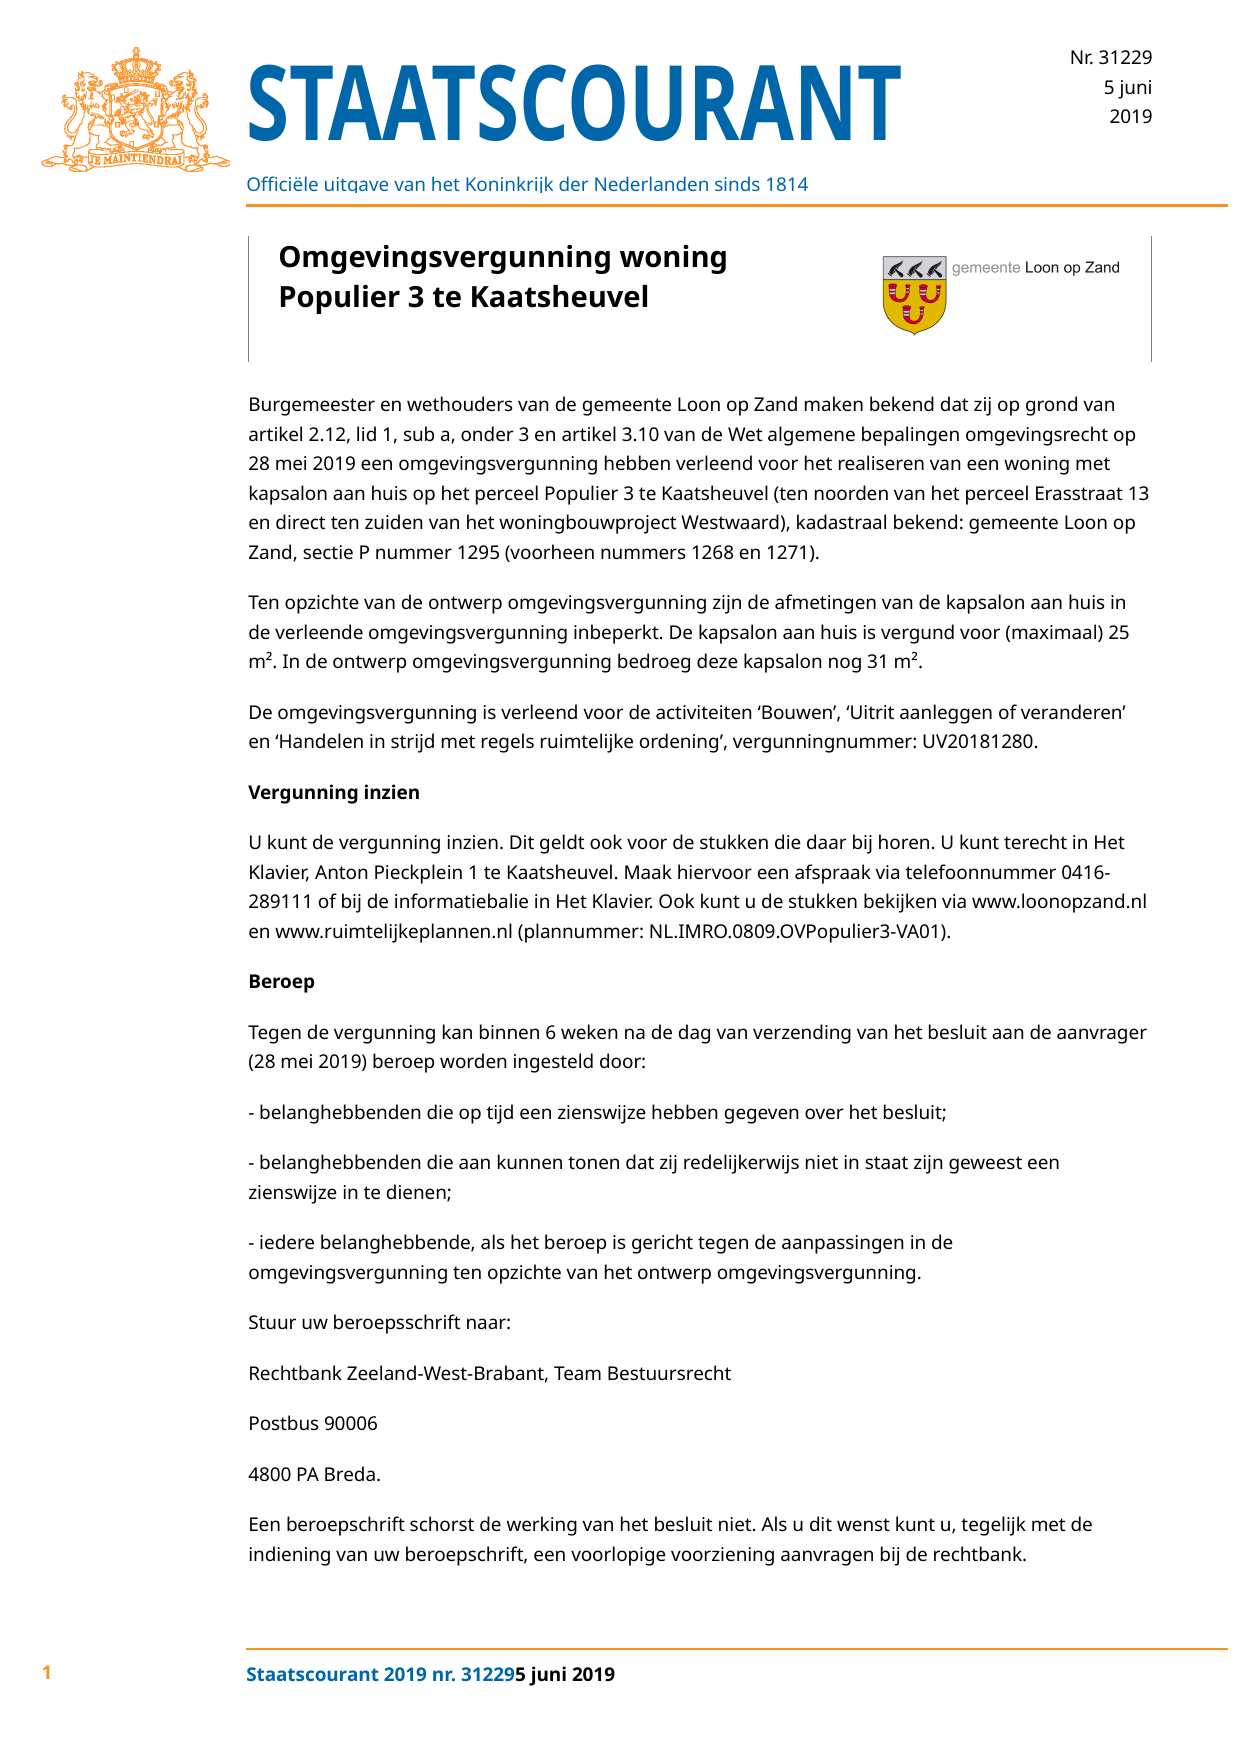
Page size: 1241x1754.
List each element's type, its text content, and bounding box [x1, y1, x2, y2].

text Beroep [248, 969, 1152, 994]
picture [882, 236, 1119, 336]
text Vergunning inzien [248, 779, 1152, 805]
text De omgevingsvergunning is verleend voor de activiteiten ‘Bouwen’, ‘Uitrit aanleggen of veranderen’ en ‘Handelen in strijd met regels ruimtelijke ordening’, vergunningnummer: UV20181280. [248, 699, 1152, 754]
text Stuur uw beroepsschrift naar: [248, 1309, 1152, 1335]
table_header Omgevingsvergunning woning Populier 3 te Kaatsheuvel [249, 236, 850, 362]
text - iedere belanghebbende, als het beroep is gericht tegen de aanpassingen in de omgevingsvergunning ten opzichte van het ontwerp omgevingsvergunning. [248, 1229, 1152, 1285]
text Ten opzichte van de ontwerp omgevingsvergunning zijn de afmetingen van de kapsalon aan huis in de verleende omgevingsvergunning inbeperkt. De kapsalon aan huis is vergund voor (maximaal) 25 m². In de ontwerp omgevingsvergunning bedroeg deze kapsalon nog 31 m². [248, 589, 1152, 674]
text U kunt de vergunning inzien. Dit geldt ook voor de stukken die daar bij horen. U kunt terecht in Het Klavier, Anton Pieckplein 1 te Kaatsheuvel. Maak hiervoor een afspraak via telefoonnummer 0416-289111 of bij de informatiebalie in Het Klavier. Ook kunt u de stukken bekijken via www.loonopzand.nl en www.ruimtelijkeplannen.nl (plannummer: NL.IMRO.0809.OVPopulier3-VA01). [248, 829, 1152, 944]
picture [41, 47, 231, 172]
text Rechtbank Zeeland-West-Brabant, Team Bestuursrecht [248, 1360, 1152, 1386]
table_header [850, 236, 1151, 362]
text 4800 PA Breda. [248, 1461, 1152, 1487]
text Tegen de vergunning kan binnen 6 weken na de dag van verzending van het besluit aan de aanvrager (28 mei 2019) beroep worden ingesteld door: [248, 1019, 1152, 1074]
text - belanghebbenden die aan kunnen tonen dat zij redelijkerwijs niet in staat zijn geweest een zienswijze in te dienen; [248, 1149, 1152, 1205]
text Burgemeester en wethouders van de gemeente Loon op Zand maken bekend dat zij op grond van artikel 2.12, lid 1, sub a, onder 3 en artikel 3.10 van de Wet algemene bepalingen omgevingsrecht op 28 mei 2019 een omgevingsvergunning hebben verleend voor het realiseren van een woning met kapsalon aan huis op het perceel Populier 3 te Kaatsheuvel (ten noorden van het perceel Erasstraat 13 en direct ten zuiden van het woningbouwproject Westwaard), kadastraal bekend: gemeente Loon op Zand, sectie P nummer 1295 (voorheen nummers 1268 en 1271). [248, 391, 1152, 565]
text Postbus 90006 [248, 1410, 1152, 1436]
text - belanghebbenden die op tijd een zienswijze hebben gegeven over het besluit; [248, 1099, 1152, 1125]
text Een beroepschrift schorst de werking van het besluit niet. Als u dit wenst kunt u, tegelijk met de indiening van uw beroepschrift, een voorlopige voorziening aanvragen bij de rechtbank. [248, 1511, 1152, 1567]
